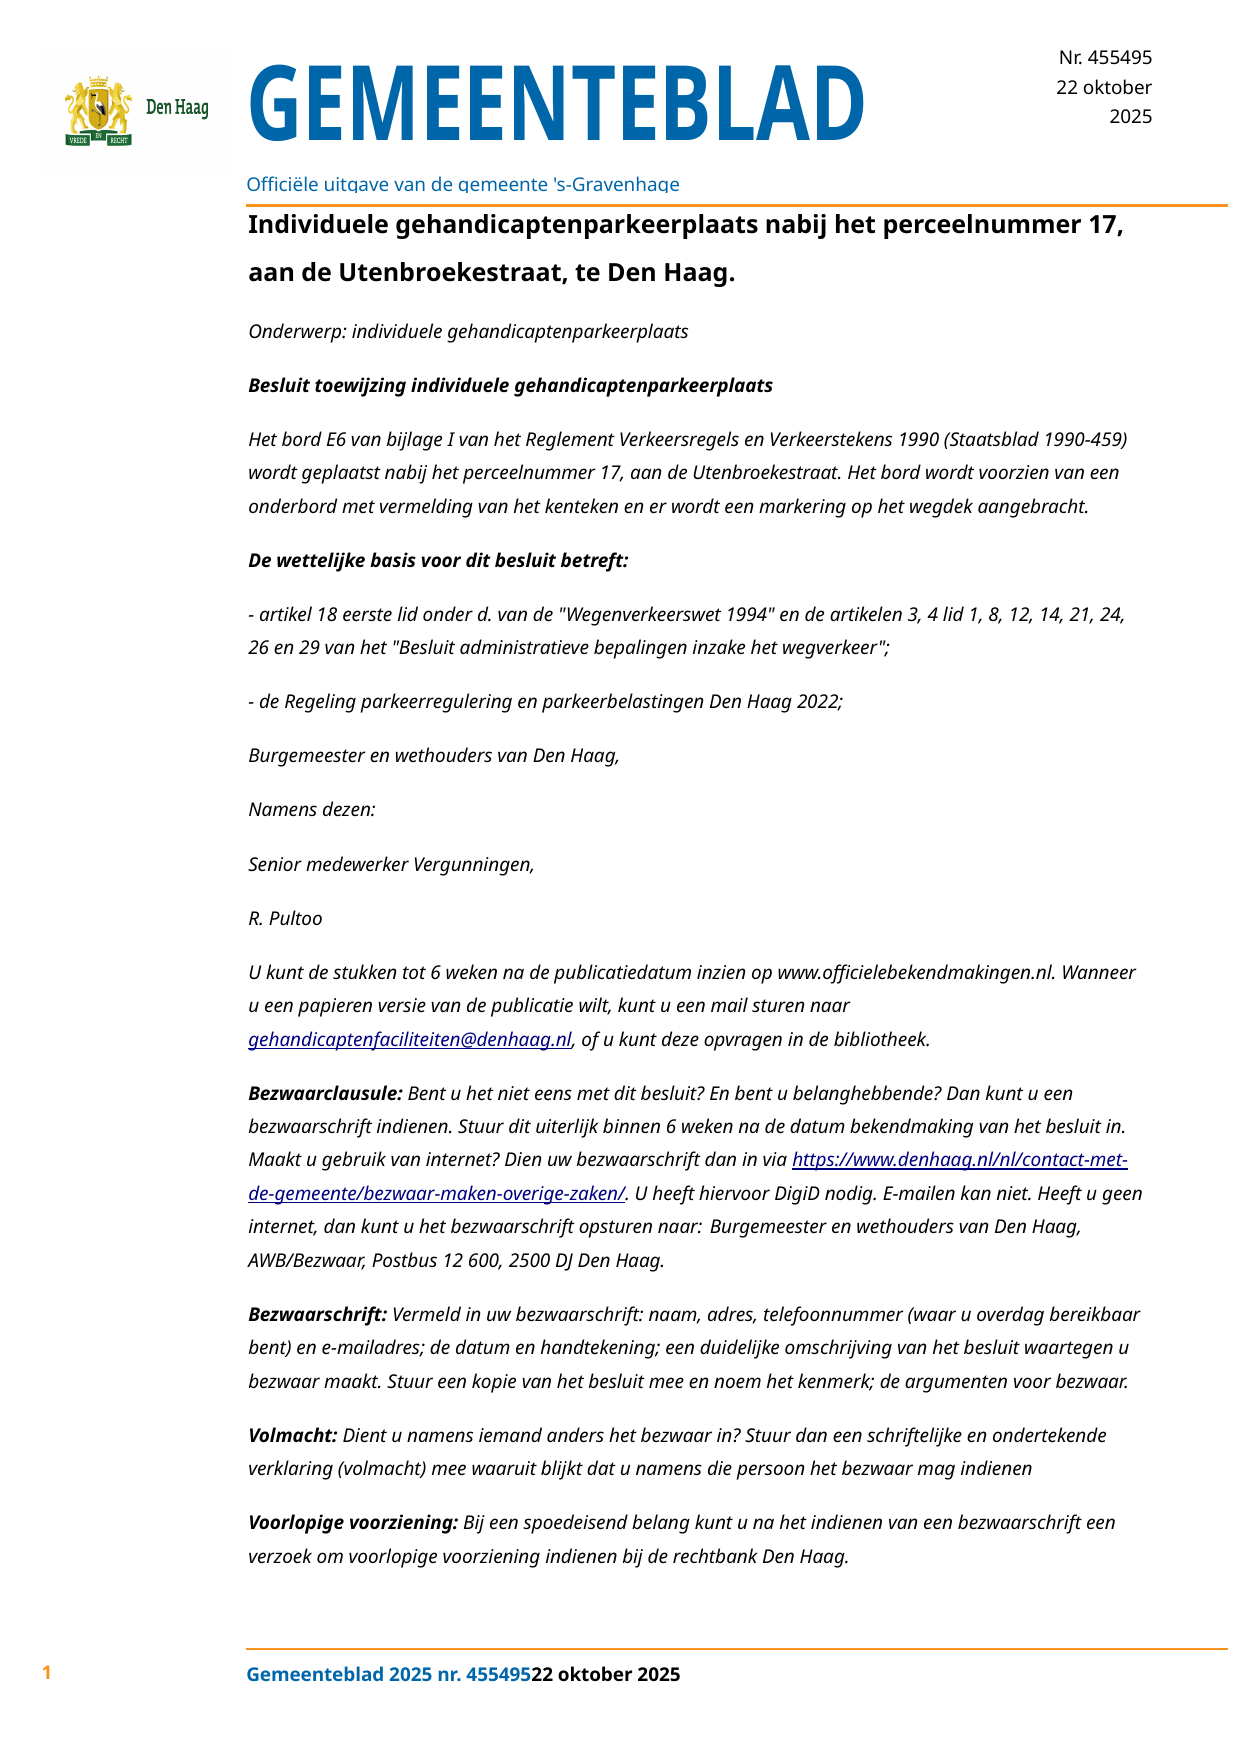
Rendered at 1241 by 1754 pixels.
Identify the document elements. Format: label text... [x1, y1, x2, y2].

text U kunt de stukken tot 6 weken na de publicatiedatum inzien op www.officielebekendmakingen.nl. Wanneer u een papieren versie van de publicatie wilt, kunt u een mail sturen naar gehandicaptenfaciliteiten@denhaag.nl, of u kunt deze opvragen in de bibliotheek. [248, 959, 1152, 1051]
text - artikel 18 eerste lid onder d. van de "Wegenverkeerswet 1994" en de artikelen 3, 4 lid 1, 8, 12, 14, 21, 24, 26 en 29 van het "Besluit administratieve bepalingen inzake het wegverkeer"; [248, 601, 1152, 660]
text Namens dezen: [248, 797, 1152, 822]
text - de Regeling parkeerregulering en parkeerbelastingen Den Haag 2022; [248, 688, 1152, 714]
text Voorlopige voorziening: Bij een spoedeisend belang kunt u na het indienen van een bezwaarschrift een verzoek om voorlopige voorziening indienen bij de rechtbank Den Haag. [248, 1509, 1152, 1569]
picture [41, 47, 231, 172]
text Volmacht: Dient u namens iemand anders het bezwaar in? Stuur dan een schriftelijke en ondertekende verklaring (volmacht) mee waaruit blijkt dat u namens die persoon het bezwaar mag indienen [248, 1422, 1152, 1481]
text Bezwaarschrift: Vermeld in uw bezwaarschrift: naam, adres, telefoonnummer (waar u overdag bereikbaar bent) en e-mailadres; de datum en handtekening; een duidelijke omschrijving van het besluit waartegen u bezwaar maakt. Stuur een kopie van het besluit mee en noem het kenmerk; de argumenten voor bezwaar. [248, 1301, 1152, 1394]
text Onderwerp: individuele gehandicaptenparkeerplaats [248, 318, 1152, 344]
text Individuele gehandicaptenparkeerplaats nabij het perceelnummer 17, aan de Utenbroekestraat, te Den Haag. [248, 207, 1152, 288]
text Bezwaarclausule: Bent u het niet eens met dit besluit? En bent u belanghebbende? Dan kunt u een bezwaarschrift indienen. Stuur dit uiterlijk binnen 6 weken na de datum bekendmaking van het besluit in. Maakt u gebruik van internet? Dien uw bezwaarschrift dan in via https://www.denhaag.nl/nl/contact-met-de-gemeente/bezwaar-maken-overige-zaken/. U heeft hiervoor DigiD nodig. E-mailen kan niet. Heeft u geen internet, dan kunt u het bezwaarschrift opsturen naar: Burgemeester en wethouders van Den Haag, AWB/Bezwaar, Postbus 12 600, 2500 DJ Den Haag. [248, 1080, 1152, 1273]
text Besluit toewijzing individuele gehandicaptenparkeerplaats [248, 372, 1152, 398]
text Senior medewerker Vergunningen, [248, 851, 1152, 876]
text Burgemeester en wethouders van Den Haag, [248, 743, 1152, 768]
text De wettelijke basis voor dit besluit betreft: [248, 547, 1152, 573]
text R. Pultoo [248, 905, 1152, 931]
text Het bord E6 van bijlage I van het Reglement Verkeersregels en Verkeerstekens 1990 (Staatsblad 1990-459) wordt geplaatst nabij het perceelnummer 17, aan de Utenbroekestraat. Het bord wordt voorzien van een onderbord met vermelding van het kenteken en er wordt een markering op het wegdek aangebracht. [248, 426, 1152, 519]
